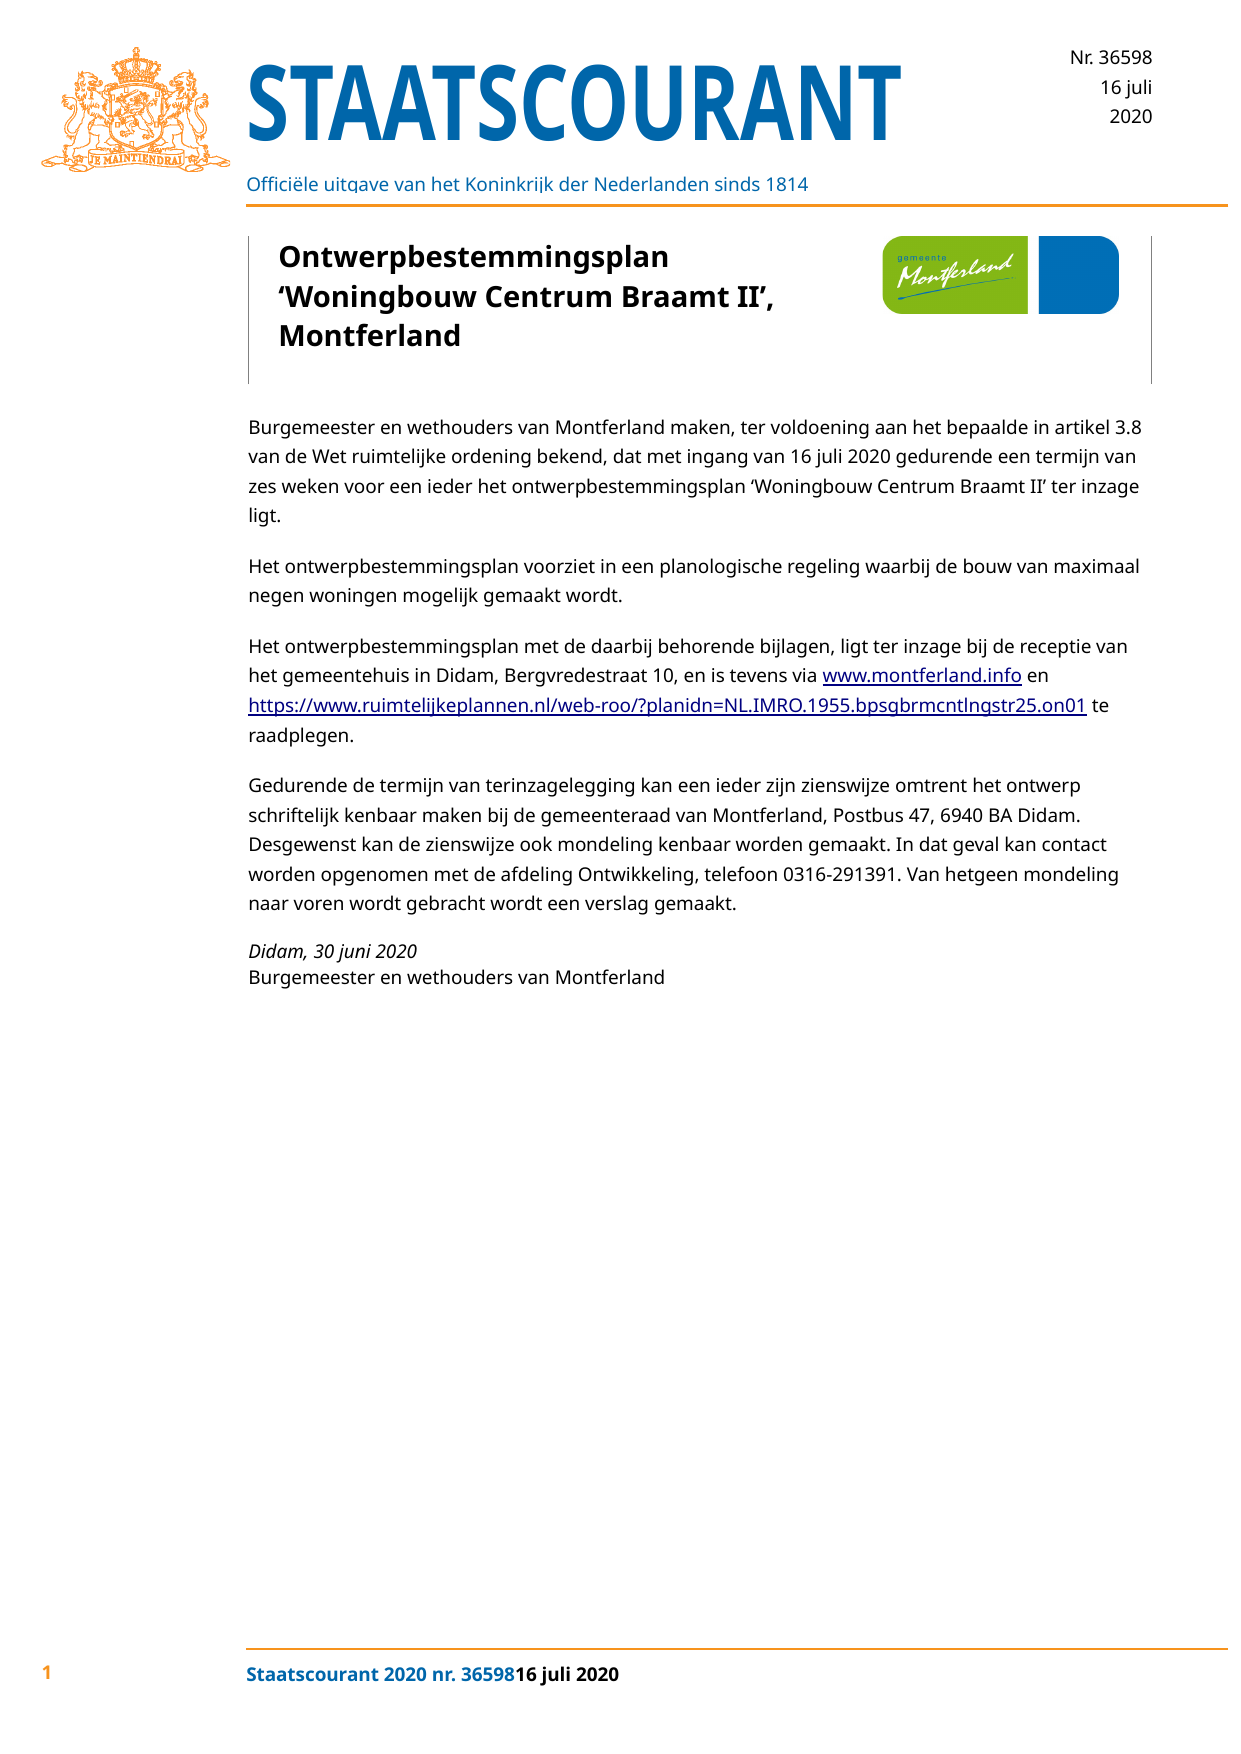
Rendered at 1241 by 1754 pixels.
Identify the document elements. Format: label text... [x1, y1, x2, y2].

picture [41, 47, 231, 172]
text Burgemeester en wethouders van Montferland [248, 964, 1152, 990]
text Het ontwerpbestemmingsplan voorziet in een planologische regeling waarbij de bouw van maximaal negen woningen mogelijk gemaakt wordt. [248, 553, 1152, 608]
picture [882, 236, 1119, 314]
table_header Ontwerpbestemmingsplan ‘Woningbouw Centrum Braamt II’, Montferland [249, 236, 850, 384]
text Didam, 30 juni 2020 [248, 938, 1152, 964]
table_header [850, 236, 1151, 384]
text Het ontwerpbestemmingsplan met de daarbij behorende bijlagen, ligt ter inzage bij de receptie van het gemeentehuis in Didam, Bergvredestraat 10, en is tevens via www.montferland.info en https://www.ruimtelijkeplannen.nl/web-roo/?planidn=NL.IMRO.1955.bpsgbrmcntlngstr25.on01 te raadplegen. [248, 633, 1152, 748]
text Burgemeester en wethouders van Montferland maken, ter voldoening aan het bepaalde in artikel 3.8 van de Wet ruimtelijke ordening bekend, dat met ingang van 16 juli 2020 gedurende een termijn van zes weken voor een ieder het ontwerpbestemmingsplan ‘Woningbouw Centrum Braamt II’ ter inzage ligt. [248, 414, 1152, 528]
text Gedurende de termijn van terinzagelegging kan een ieder zijn zienswijze omtrent het ontwerp schriftelijk kenbaar maken bij de gemeenteraad van Montferland, Postbus 47, 6940 BA Didam. Desgewenst kan de zienswijze ook mondeling kenbaar worden gemaakt. In dat geval kan contact worden opgenomen met de afdeling Ontwikkeling, telefoon 0316-291391. Van hetgeen mondeling naar voren wordt gebracht wordt een verslag gemaakt. [248, 772, 1152, 916]
